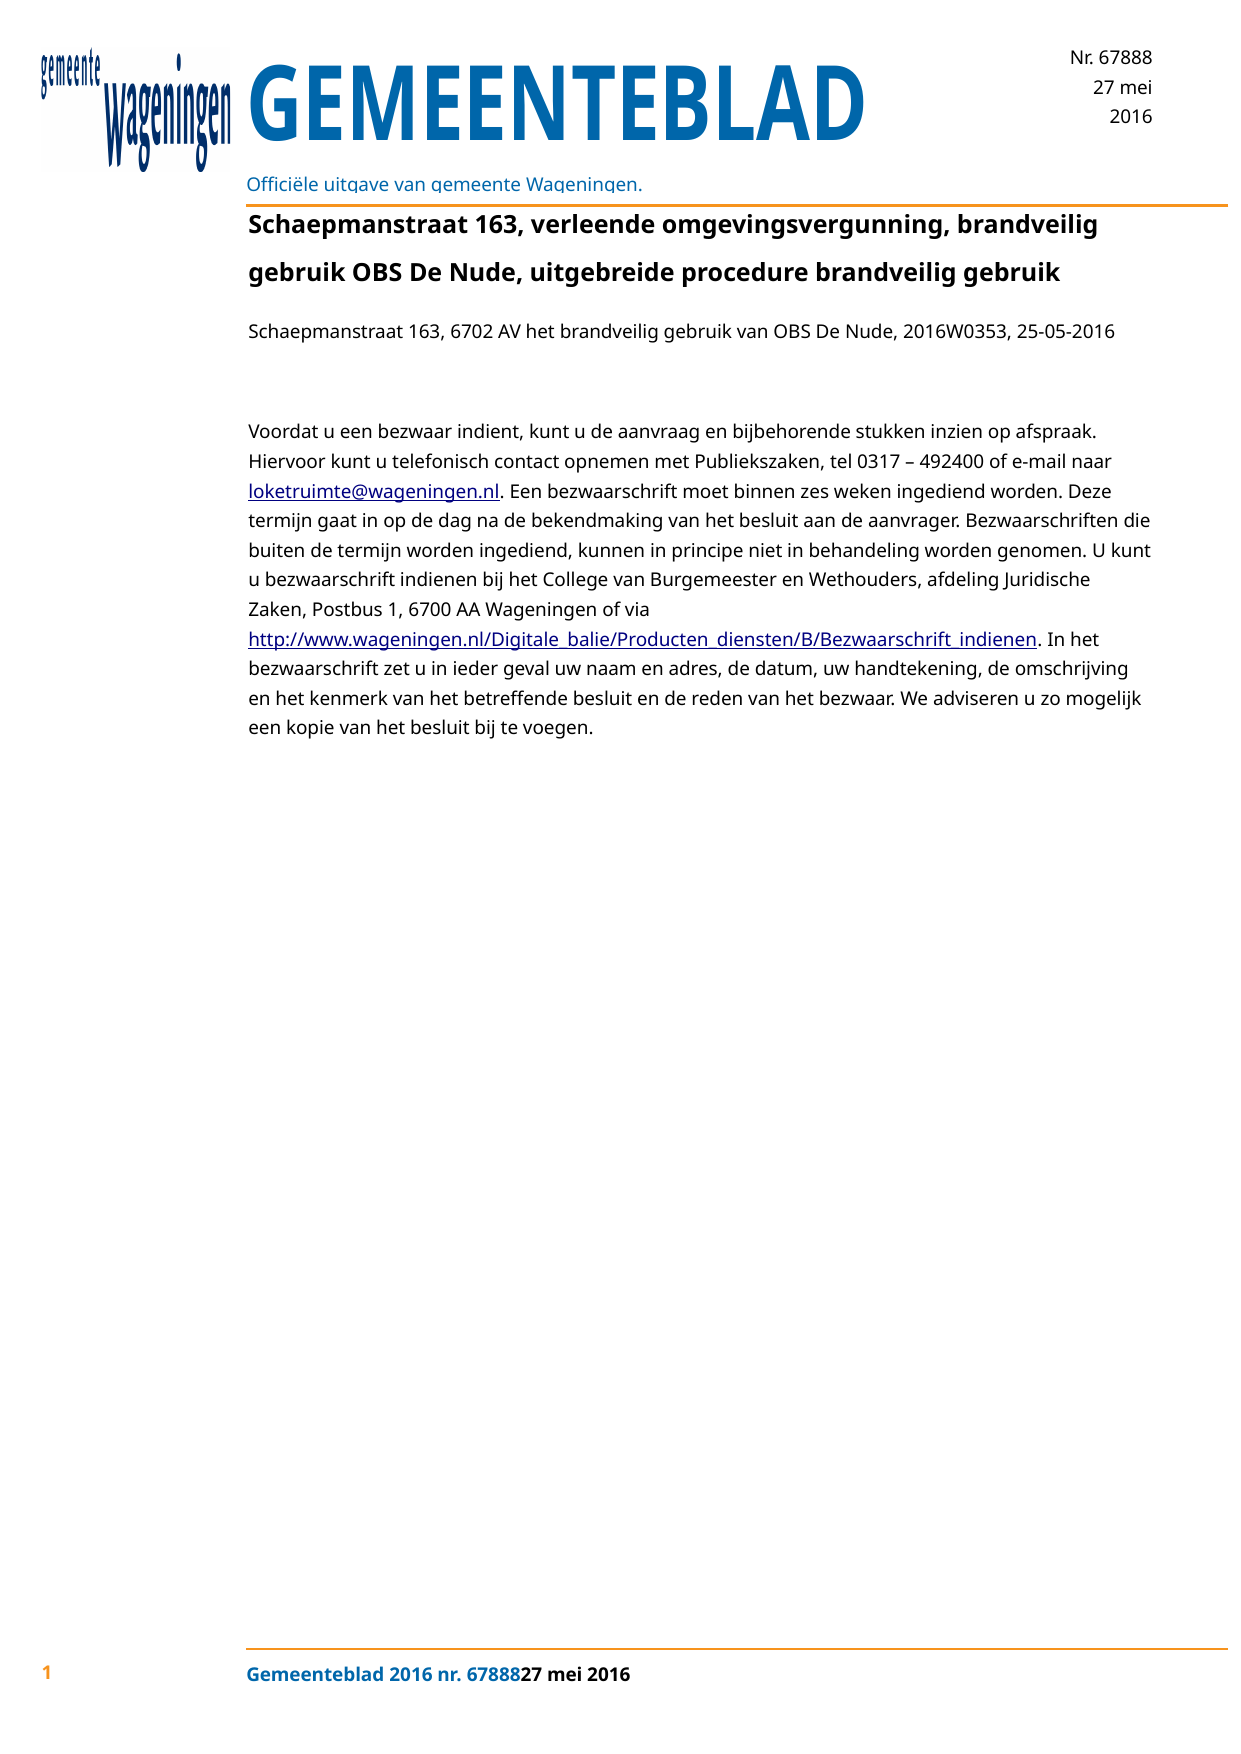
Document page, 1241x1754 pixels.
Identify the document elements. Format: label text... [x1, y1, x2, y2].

text Voordat u een bezwaar indient, kunt u de aanvraag en bijbehorende stukken inzien op afspraak. Hiervoor kunt u telefonisch contact opnemen met Publiekszaken, tel 0317 – 492400 of e-mail naar loketruimte@wageningen.nl. Een bezwaarschrift moet binnen zes weken ingediend worden. Deze termijn gaat in op de dag na de bekendmaking van het besluit aan de aanvrager. Bezwaarschriften die buiten de termijn worden ingediend, kunnen in principe niet in behandeling worden genomen. U kunt u bezwaarschrift indienen bij het College van Burgemeester en Wethouders, afdeling Juridische Zaken, Postbus 1, 6700 AA Wageningen of via http://www.wageningen.nl/Digitale_balie/Producten_diensten/B/Bezwaarschrift_indienen. In het bezwaarschrift zet u in ieder geval uw naam en adres, de datum, uw handtekening, de omschrijving en het kenmerk van het betreffende besluit en de reden van het bezwaar. We adviseren u zo mogelijk een kopie van het besluit bij te voegen. [248, 419, 1152, 740]
text Schaepmanstraat 163, verleende omgevingsvergunning, brandveilig gebruik OBS De Nude, uitgebreide procedure brandveilig gebruik [248, 207, 1152, 288]
text Schaepmanstraat 163, 6702 AV het brandveilig gebruik van OBS De Nude, 2016W0353, 25-05-2016 [248, 318, 1152, 344]
picture [41, 47, 231, 172]
